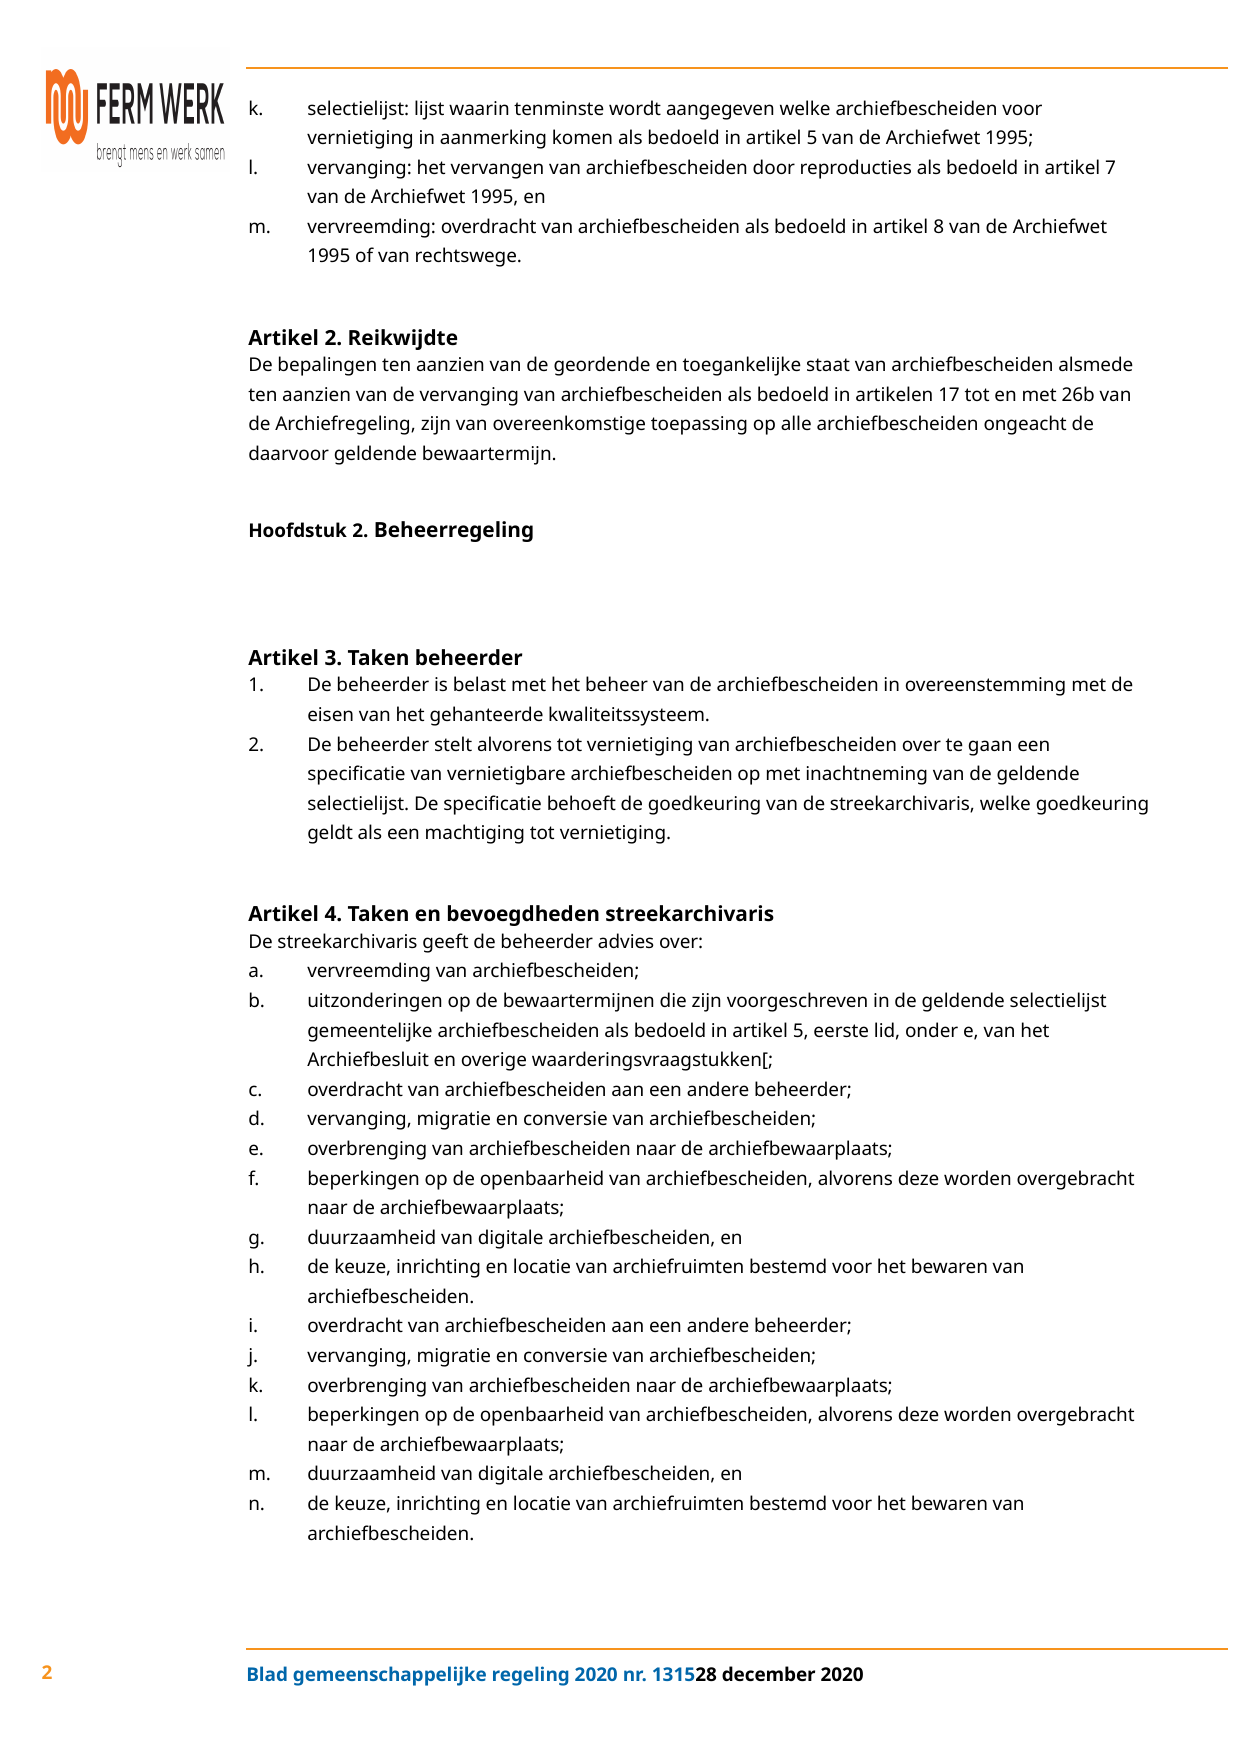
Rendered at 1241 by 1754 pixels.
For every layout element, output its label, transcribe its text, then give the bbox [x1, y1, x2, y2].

text De bepalingen ten aanzien van de geordende en toegankelijke staat van archiefbescheiden alsmede ten aanzien van de vervanging van archiefbescheiden als bedoeld in artikelen 17 tot en met 26b van de Archiefregeling, zijn van overeenkomstige toepassing op alle archiefbescheiden ongeacht de daarvoor geldende bewaartermijn. [248, 351, 1152, 466]
text Artikel 2. Reikwijdte [248, 323, 1152, 351]
list overdracht van archiefbescheiden aan een andere beheerder; [248, 1076, 1152, 1102]
text Artikel 4. Taken en bevoegdheden streekarchivaris [248, 899, 1152, 928]
list De beheerder stelt alvorens tot vernietiging van archiefbescheiden over te gaan een specificatie van vernietigbare archiefbescheiden op met inachtneming van de geldende selectielijst. De specificatie behoeft de goedkeuring van de streekarchivaris, welke goedkeuring geldt als een machtiging tot vernietiging. [248, 731, 1152, 845]
list vervanging: het vervangen van archiefbescheiden door reproducties als bedoeld in artikel 7 van de Archiefwet 1995, en [248, 154, 1152, 209]
list uitzonderingen op de bewaartermijnen die zijn voorgeschreven in de geldende selectielijst gemeentelijke archiefbescheiden als bedoeld in artikel 5, eerste lid, onder e, van het Archiefbesluit en overige waarderingsvraagstukken[; [248, 987, 1152, 1072]
text Hoofdstuk 2. Beheerregeling [248, 515, 1152, 543]
list vervanging, migratie en conversie van archiefbescheiden; [248, 1106, 1152, 1131]
list beperkingen op de openbaarheid van archiefbescheiden, alvorens deze worden overgebracht naar de archiefbewaarplaats; [248, 1401, 1152, 1457]
list De beheerder is belast met het beheer van de archiefbescheiden in overeenstemming met de eisen van het gehanteerde kwaliteitssysteem. [248, 672, 1152, 727]
list duurzaamheid van digitale archiefbescheiden, en [248, 1461, 1152, 1486]
list overdracht van archiefbescheiden aan een andere beheerder; [248, 1313, 1152, 1338]
list selectielijst: lijst waarin tenminste wordt aangegeven welke archiefbescheiden voor vernietiging in aanmerking komen als bedoeld in artikel 5 van de Archiefwet 1995; [248, 95, 1152, 150]
list vervreemding van archiefbescheiden; [248, 958, 1152, 983]
list de keuze, inrichting en locatie van archiefruimten bestemd voor het bewaren van archiefbescheiden. [248, 1490, 1152, 1545]
list overbrenging van archiefbescheiden naar de archiefbewaarplaats; [248, 1135, 1152, 1161]
text De streekarchivaris geeft de beheerder advies over: [248, 928, 1152, 954]
list duurzaamheid van digitale archiefbescheiden, en [248, 1224, 1152, 1249]
list vervanging, migratie en conversie van archiefbescheiden; [248, 1342, 1152, 1368]
text Artikel 3. Taken beheerder [248, 643, 1152, 672]
list de keuze, inrichting en locatie van archiefruimten bestemd voor het bewaren van archiefbescheiden. [248, 1253, 1152, 1309]
list vervreemding: overdracht van archiefbescheiden als bedoeld in artikel 8 van de Archiefwet 1995 of van rechtswege. [248, 213, 1152, 268]
list overbrenging van archiefbescheiden naar de archiefbewaarplaats; [248, 1372, 1152, 1397]
picture [41, 47, 231, 172]
list beperkingen op de openbaarheid van archiefbescheiden, alvorens deze worden overgebracht naar de archiefbewaarplaats; [248, 1165, 1152, 1220]
